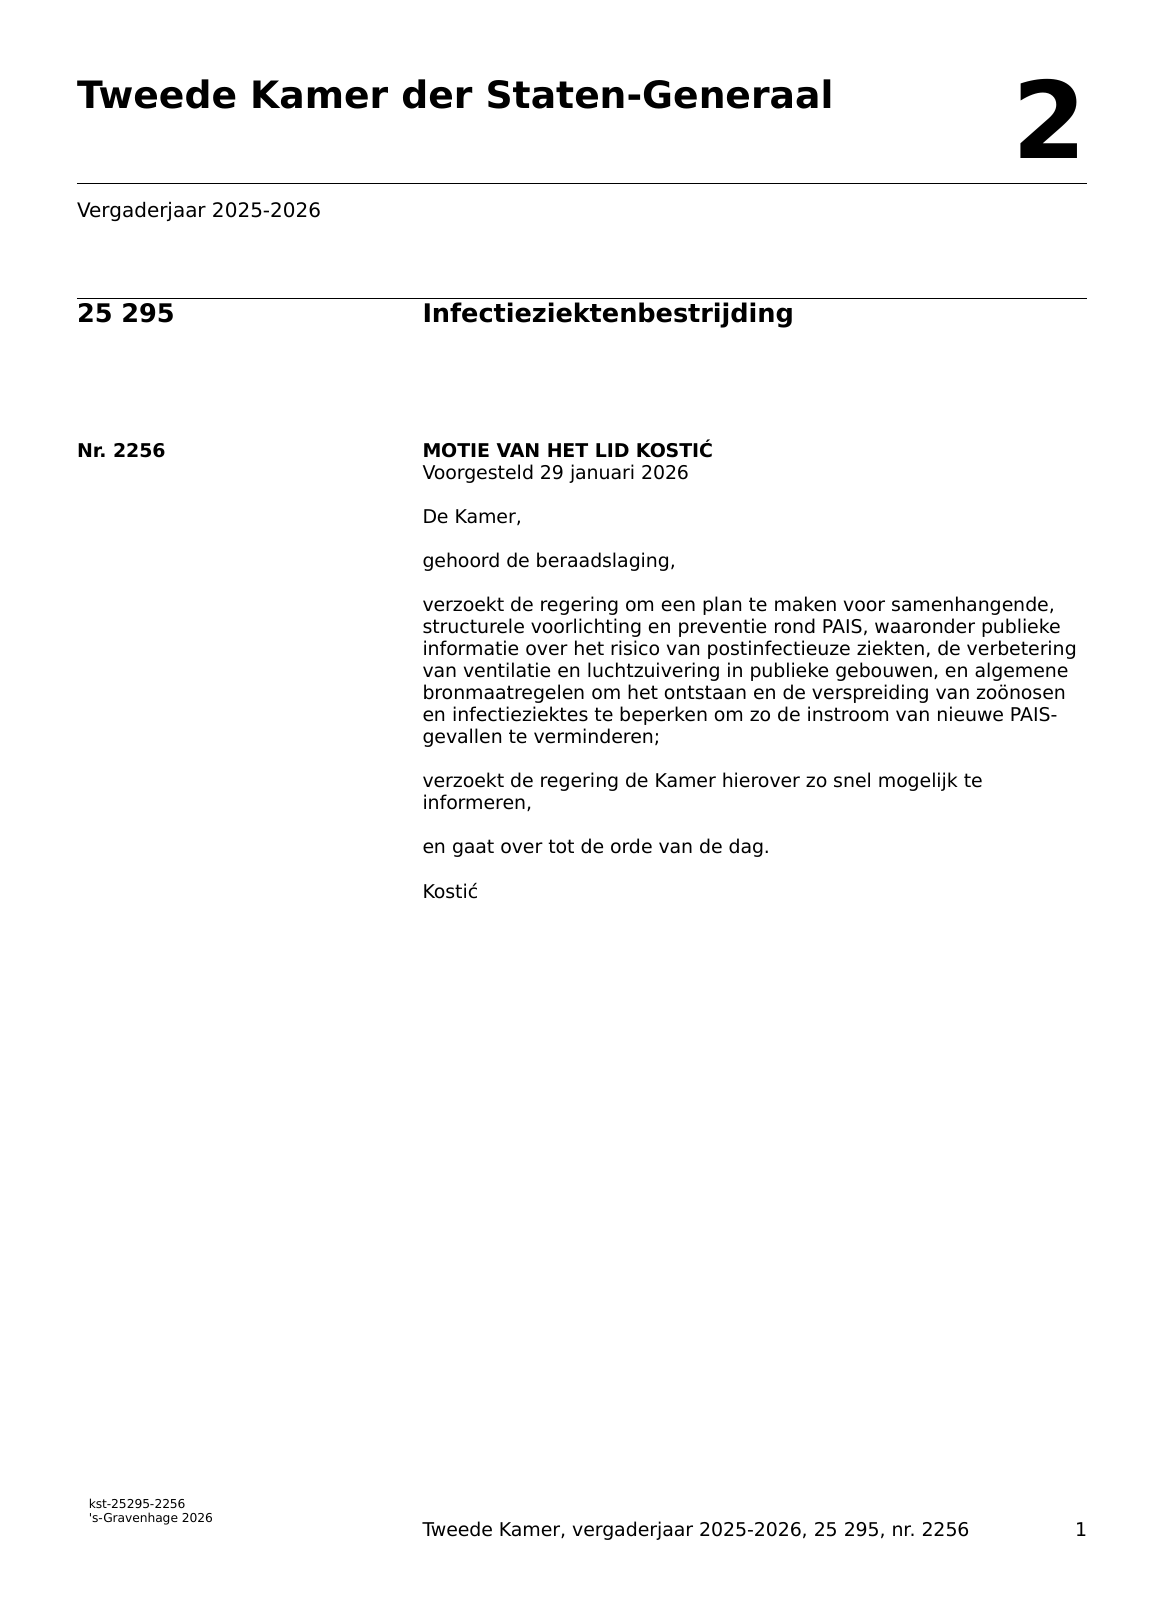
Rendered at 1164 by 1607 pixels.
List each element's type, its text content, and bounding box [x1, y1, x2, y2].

text De Kamer, [422, 506, 1087, 528]
text 's-Gravenhage 2026 [88, 1511, 323, 1525]
text gehoord de beraadslaging, [422, 550, 1087, 572]
subtitle Nr. 2256 MOTIE VAN HET LID KOSTIĆ [77, 440, 1087, 462]
table_header Tweede Kamer der Staten-Generaal [77, 59, 886, 183]
text kst-25295-2256 [88, 1497, 323, 1511]
text Kostić [422, 881, 1087, 902]
text verzoekt de regering om een plan te maken voor samenhangende, structurele voorlichting en preventie rond PAIS, waaronder publieke informatie over het risico van postinfectieuze ziekten, de verbetering van ventilatie en luchtzuivering in publieke gebouwen, en algemene bronmaatregelen om het ontstaan en de verspreiding van zoönosen en infectieziektes te beperken om zo de instroom van nieuwe PAIS-gevallen te verminderen; [422, 594, 1087, 748]
text en gaat over tot de orde van de dag. [422, 836, 1087, 858]
table_cell Vergaderjaar 2025-2026 [77, 184, 1087, 298]
text Voorgesteld 29 januari 2026 [422, 462, 1087, 484]
table_header 2 [886, 59, 1087, 183]
text verzoekt de regering de Kamer hierover zo snel mogelijk te informeren, [422, 770, 1087, 814]
subtitle 25 295 Infectieziektenbestrijding [77, 299, 1087, 329]
